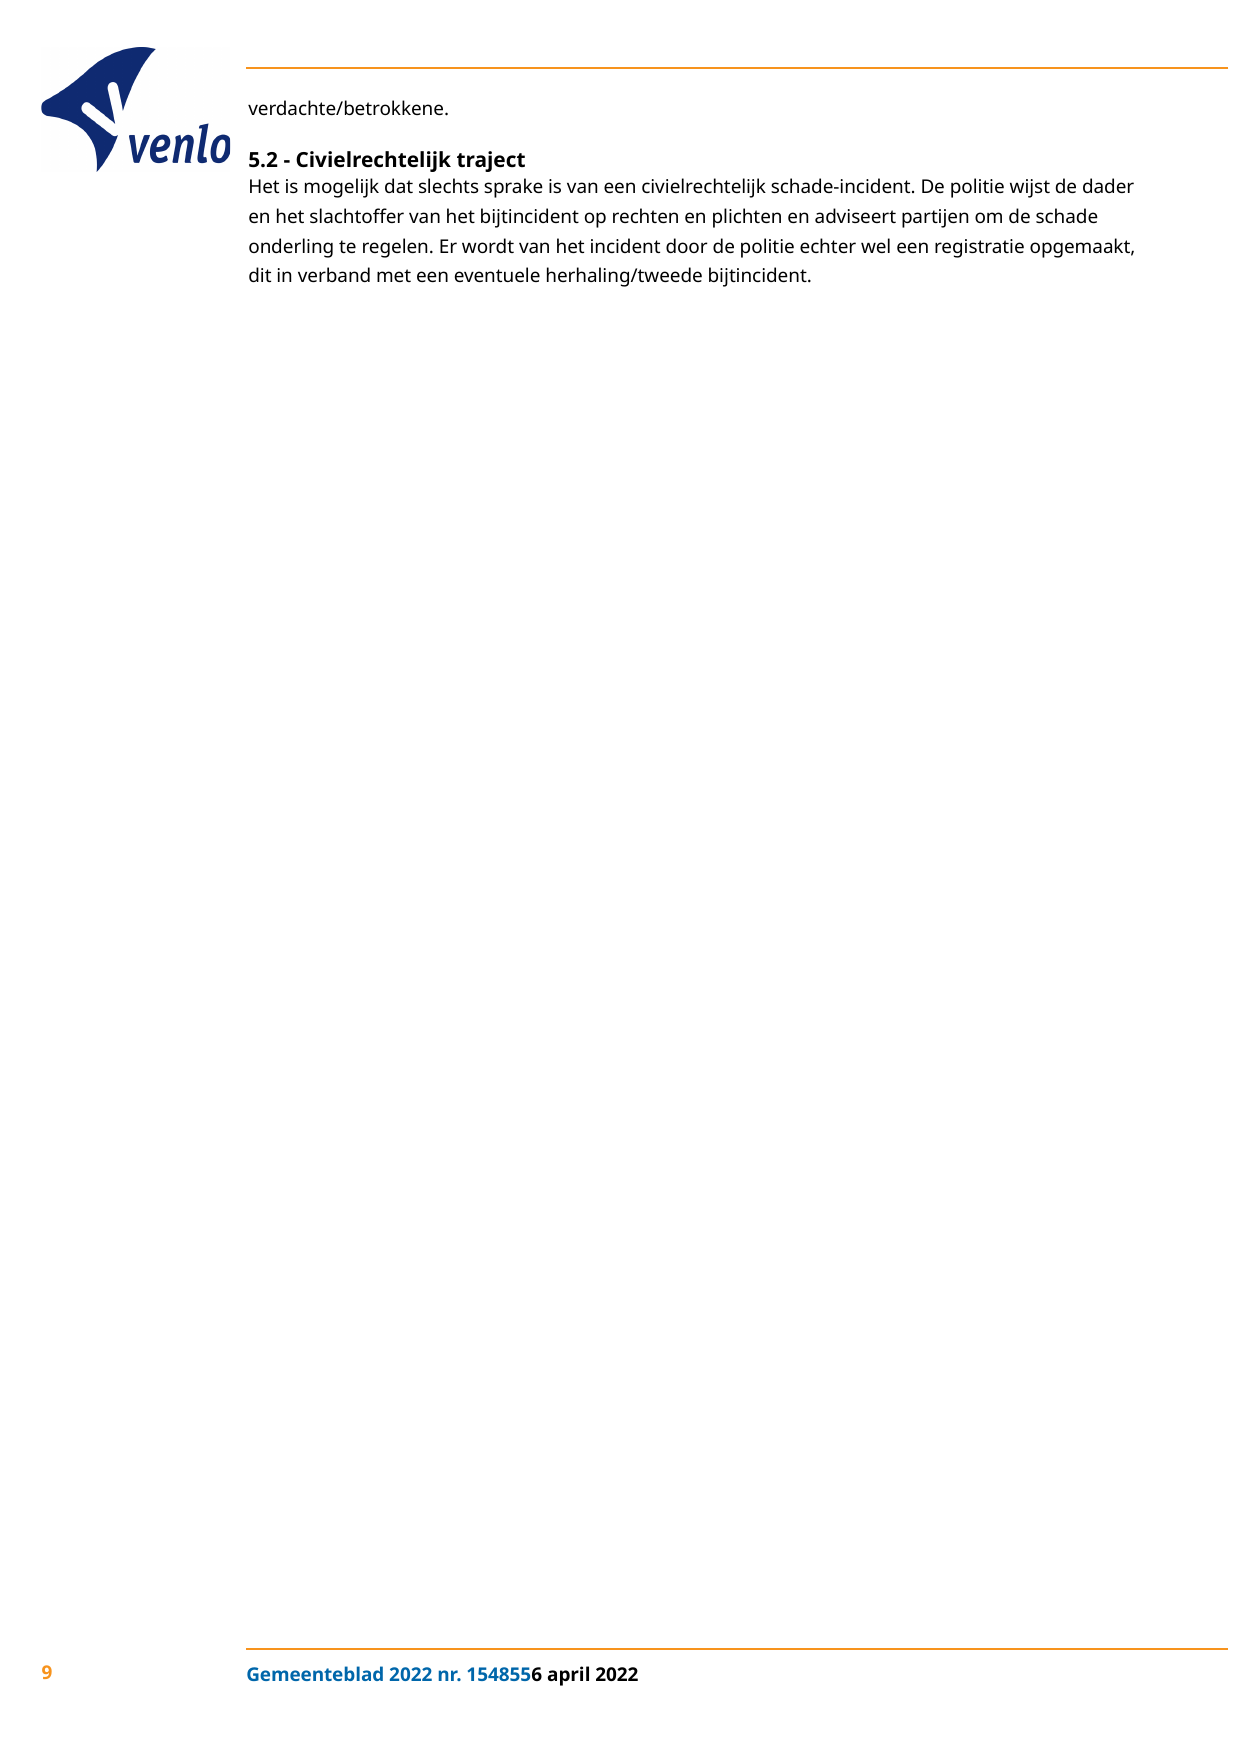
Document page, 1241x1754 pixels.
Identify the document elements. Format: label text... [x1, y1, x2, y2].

text 5.2 - Civielrechtelijk traject [248, 145, 1152, 174]
text verdachte/betrokkene. [248, 95, 1152, 121]
picture [41, 47, 231, 172]
text Het is mogelijk dat slechts sprake is van een civielrechtelijk schade-incident. De politie wijst de dader en het slachtoffer van het bijtincident op rechten en plichten en adviseert partijen om de schade onderling te regelen. Er wordt van het incident door de politie echter wel een registratie opgemaakt, dit in verband met een eventuele herhaling/tweede bijtincident. [248, 174, 1152, 288]
